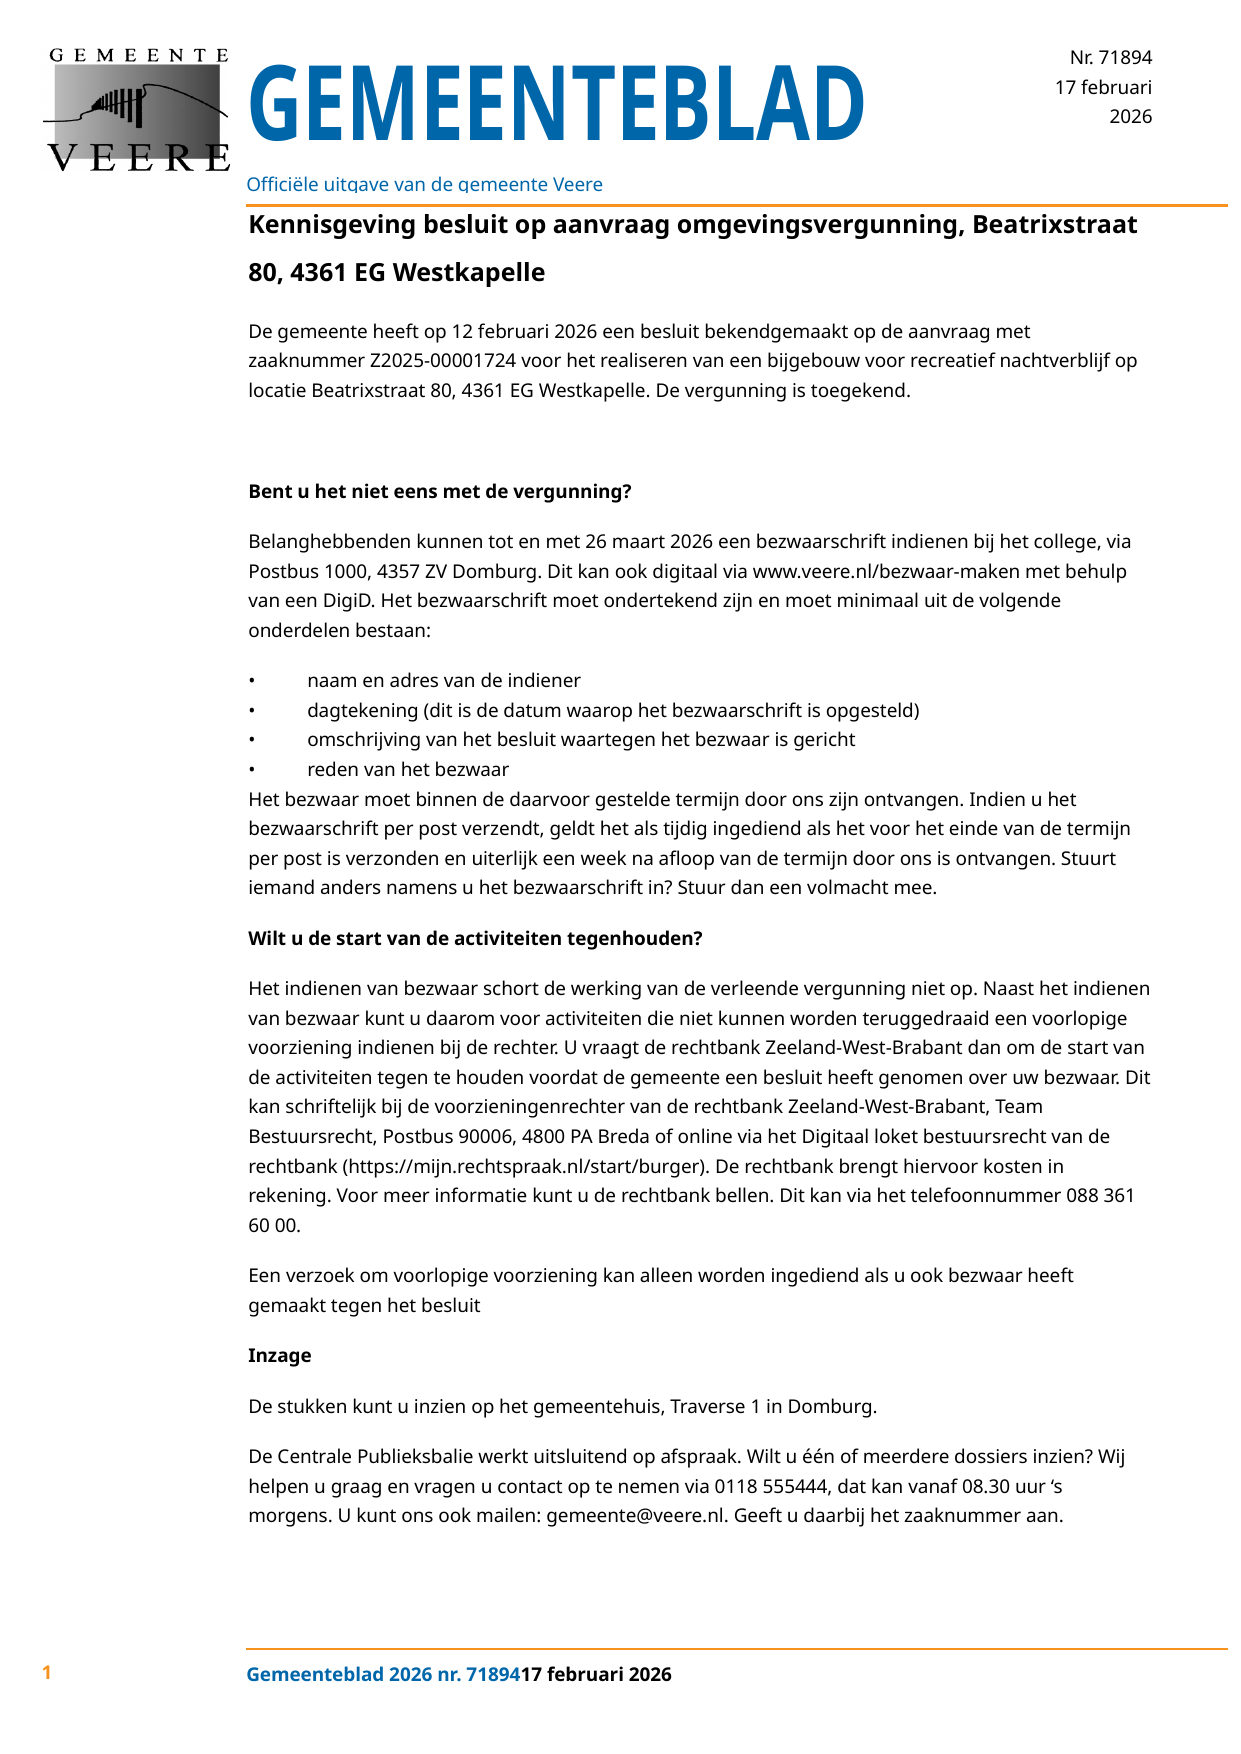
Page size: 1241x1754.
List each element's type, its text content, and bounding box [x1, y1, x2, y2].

picture [41, 47, 231, 172]
text Belanghebbenden kunnen tot en met 26 maart 2026 een bezwaarschrift indienen bij het college, via Postbus 1000, 4357 ZV Domburg. Dit kan ook digitaal via www.veere.nl/bezwaar-maken met behulp van een DigiD. Het bezwaarschrift moet ondertekend zijn en moet minimaal uit de volgende onderdelen bestaan: [248, 528, 1152, 643]
text Inzage [248, 1342, 1152, 1368]
text Een verzoek om voorlopige voorziening kan alleen worden ingediend als u ook bezwaar heeft gemaakt tegen het besluit [248, 1262, 1152, 1318]
text Bent u het niet eens met de vergunning? [248, 478, 1152, 504]
text Wilt u de start van de activiteiten tegenhouden? [248, 925, 1152, 951]
text De stukken kunt u inzien op het gemeentehuis, Traverse 1 in Domburg. [248, 1393, 1152, 1419]
text De gemeente heeft op 12 februari 2026 een besluit bekendgemaakt op de aanvraag met zaaknummer Z2025-00001724 voor het realiseren van een bijgebouw voor recreatief nachtverblijf op locatie Beatrixstraat 80, 4361 EG Westkapelle. De vergunning is toegekend. [248, 318, 1152, 403]
list dagtekening (dit is de datum waarop het bezwaarschrift is opgesteld) [248, 697, 1152, 723]
text De Centrale Publieksbalie werkt uitsluitend op afspraak. Wilt u één of meerdere dossiers inzien? Wij helpen u graag en vragen u contact op te nemen via 0118 555444, dat kan vanaf 08.30 uur ‘s morgens. U kunt ons ook mailen: gemeente@veere.nl. Geeft u daarbij het zaaknummer aan. [248, 1443, 1152, 1528]
text Kennisgeving besluit op aanvraag omgevingsvergunning, Beatrixstraat 80, 4361 EG Westkapelle [248, 207, 1152, 288]
text Het indienen van bezwaar schort de werking van de verleende vergunning niet op. Naast het indienen van bezwaar kunt u daarom voor activiteiten die niet kunnen worden teruggedraaid een voorlopige voorziening indienen bij de rechter. U vraagt de rechtbank Zeeland-West-Brabant dan om de start van de activiteiten tegen te houden voordat de gemeente een besluit heeft genomen over uw bezwaar. Dit kan schriftelijk bij de voorzieningenrechter van de rechtbank Zeeland-West-Brabant, Team Bestuursrecht, Postbus 90006, 4800 PA Breda of online via het Digitaal loket bestuursrecht van de rechtbank (https://mijn.rechtspraak.nl/start/burger). De rechtbank brengt hiervoor kosten in rekening. Voor meer informatie kunt u de rechtbank bellen. Dit kan via het telefoonnummer 088 361 60 00. [248, 975, 1152, 1238]
list reden van het bezwaar [248, 756, 1152, 782]
text Het bezwaar moet binnen de daarvoor gestelde termijn door ons zijn ontvangen. Indien u het bezwaarschrift per post verzendt, geldt het als tijdig ingediend als het voor het einde van de termijn per post is verzonden en uiterlijk een week na afloop van de termijn door ons is ontvangen. Stuurt iemand anders namens u het bezwaarschrift in? Stuur dan een volmacht mee. [248, 786, 1152, 900]
list naam en adres van de indiener [248, 667, 1152, 693]
list omschrijving van het besluit waartegen het bezwaar is gericht [248, 727, 1152, 752]
